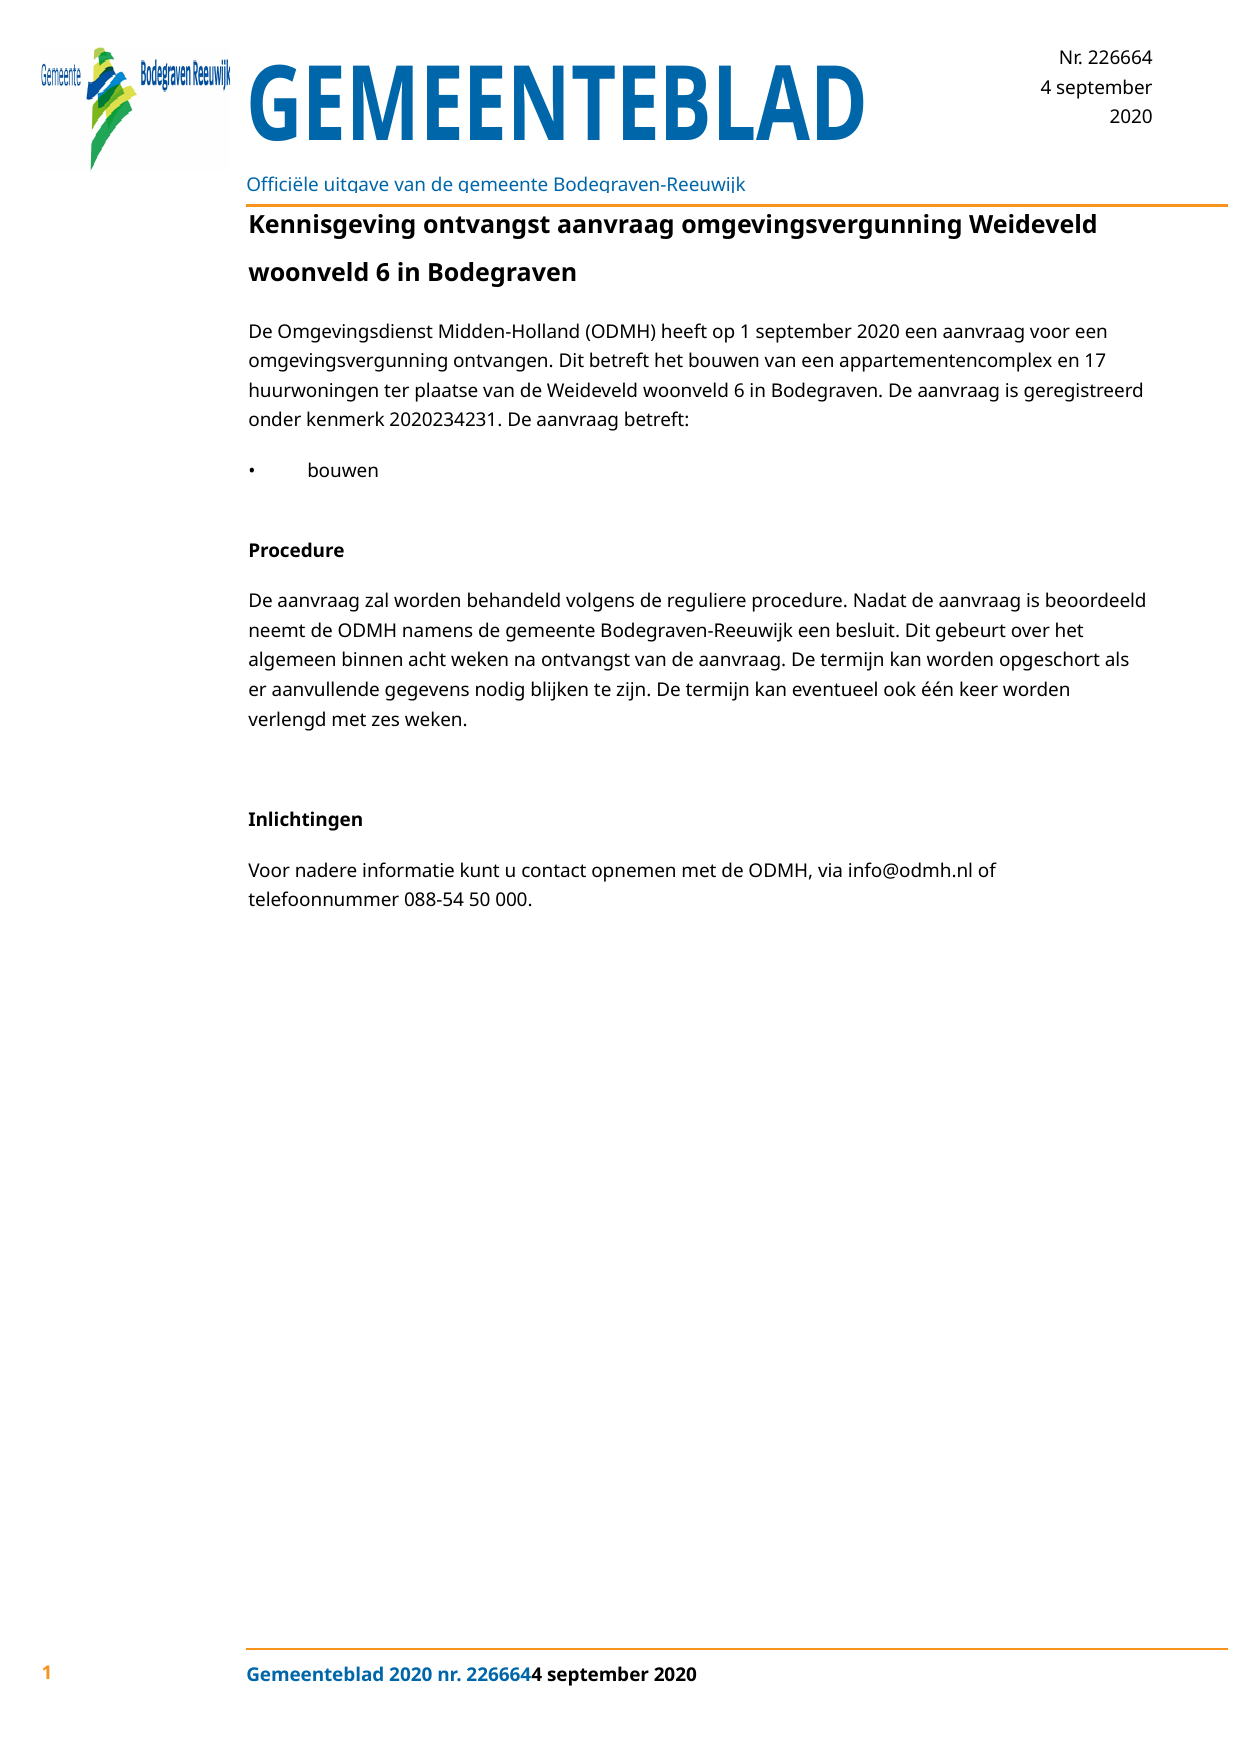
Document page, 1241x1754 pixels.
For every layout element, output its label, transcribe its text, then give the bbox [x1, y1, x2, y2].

text De Omgevingsdienst Midden-Holland (ODMH) heeft op 1 september 2020 een aanvraag voor een omgevingsvergunning ontvangen. Dit betreft het bouwen van een appartementencomplex en 17 huurwoningen ter plaatse van de Weideveld woonveld 6 in Bodegraven. De aanvraag is geregistreerd onder kenmerk 2020234231. De aanvraag betreft: [248, 318, 1152, 432]
text Voor nadere informatie kunt u contact opnemen met de ODMH, via info@odmh.nl of telefoonnummer 088-54 50 000. [248, 857, 1152, 912]
text De aanvraag zal worden behandeld volgens de reguliere procedure. Nadat de aanvraag is beoordeeld neemt de ODMH namens de gemeente Bodegraven-Reeuwijk een besluit. Dit gebeurt over het algemeen binnen acht weken na ontvangst van de aanvraag. De termijn kan worden opgeschort als er aanvullende gegevens nodig blijken te zijn. De termijn kan eventueel ook één keer worden verlengd met zes weken. [248, 587, 1152, 732]
text Inlichtingen [248, 807, 1152, 832]
text Kennisgeving ontvangst aanvraag omgevingsvergunning Weideveld woonveld 6 in Bodegraven [248, 207, 1152, 288]
picture [41, 47, 231, 172]
text Procedure [248, 537, 1152, 563]
list bouwen [248, 457, 1152, 483]
